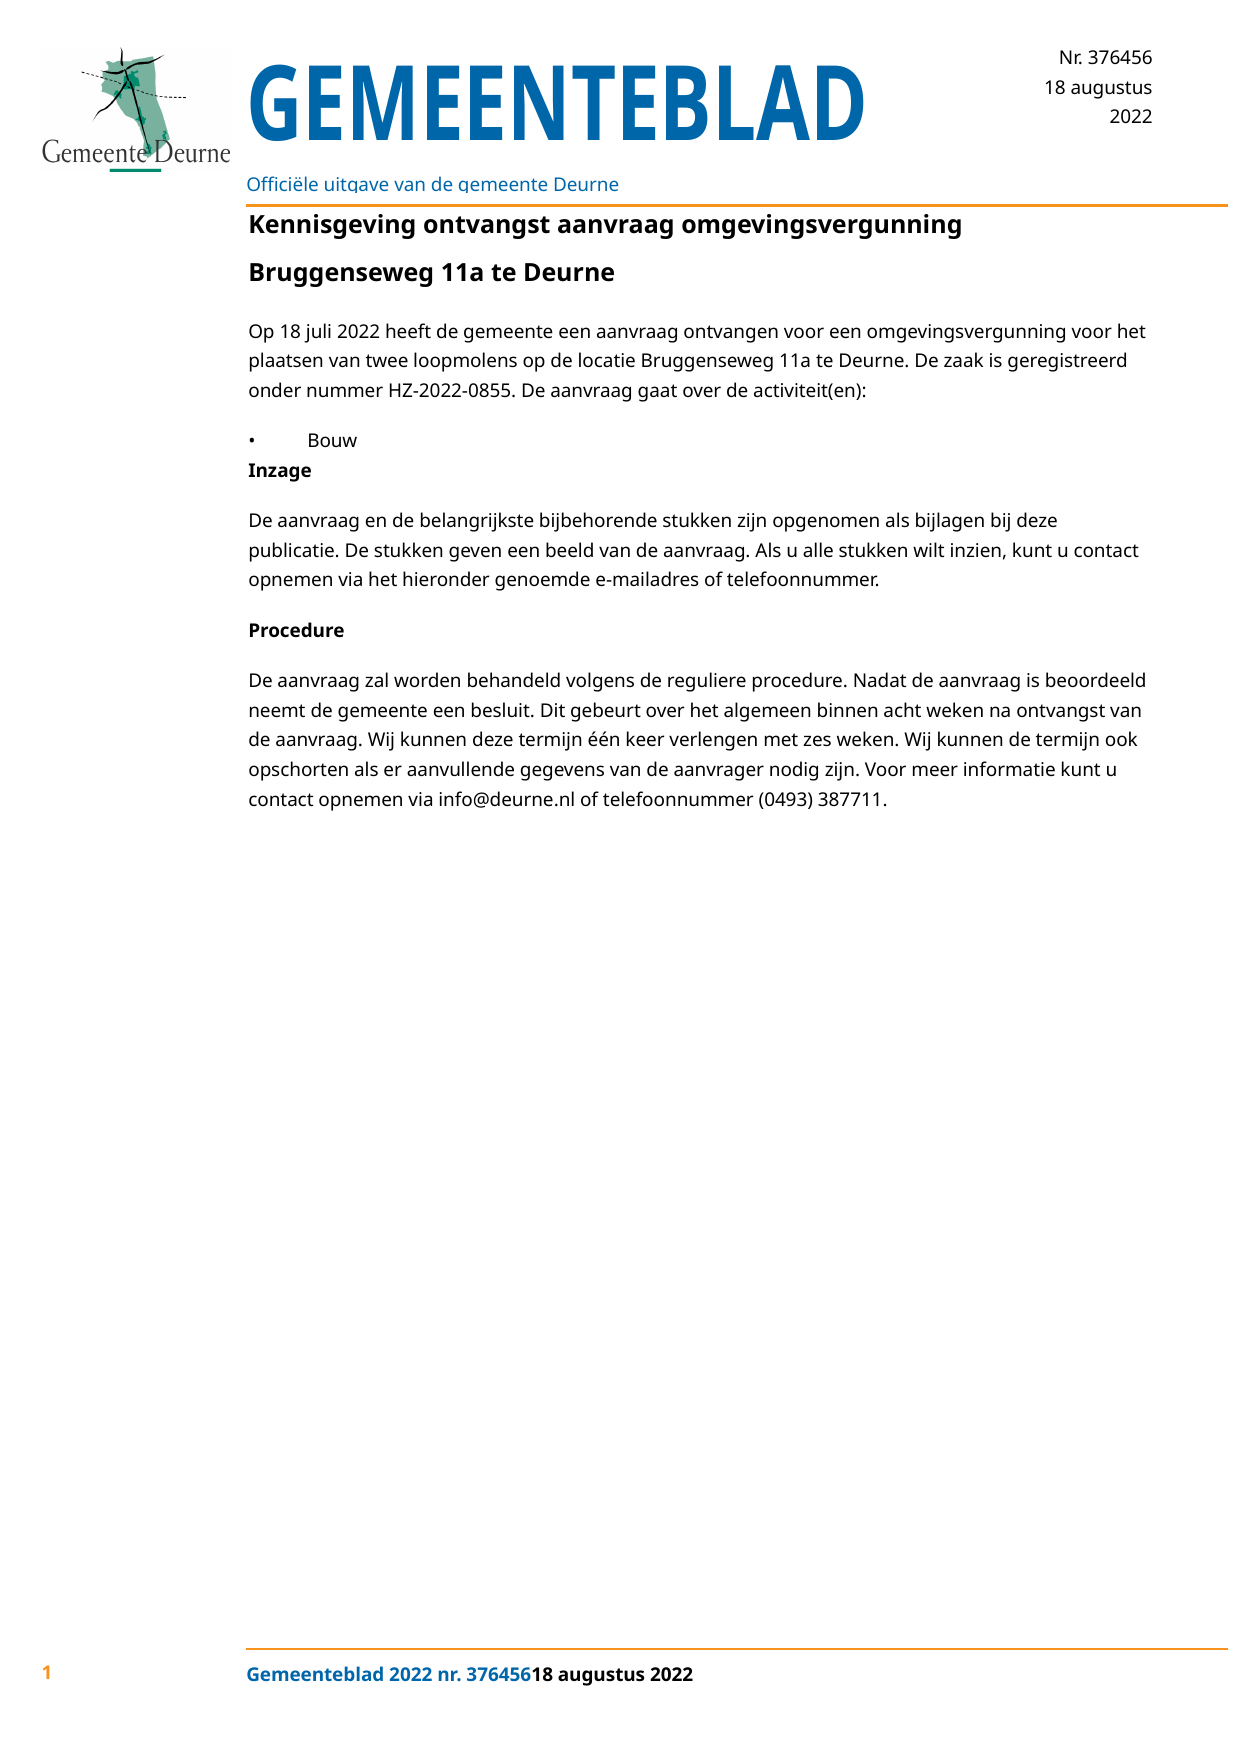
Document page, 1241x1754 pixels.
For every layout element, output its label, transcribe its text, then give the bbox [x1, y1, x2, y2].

list Bouw [248, 427, 1152, 453]
text Inzage [248, 457, 1152, 483]
picture [41, 47, 231, 172]
text De aanvraag en de belangrijkste bijbehorende stukken zijn opgenomen als bijlagen bij deze publicatie. De stukken geven een beeld van de aanvraag. Als u alle stukken wilt inzien, kunt u contact opnemen via het hieronder genoemde e-mailadres of telefoonnummer. [248, 507, 1152, 592]
text Op 18 juli 2022 heeft de gemeente een aanvraag ontvangen voor een omgevingsvergunning voor het plaatsen van twee loopmolens op de locatie Bruggenseweg 11a te Deurne. De zaak is geregistreerd onder nummer HZ-2022-0855. De aanvraag gaat over de activiteit(en): [248, 318, 1152, 403]
text Procedure [248, 617, 1152, 643]
text Kennisgeving ontvangst aanvraag omgevingsvergunning Bruggenseweg 11a te Deurne [248, 207, 1152, 288]
text De aanvraag zal worden behandeld volgens de reguliere procedure. Nadat de aanvraag is beoordeeld neemt de gemeente een besluit. Dit gebeurt over het algemeen binnen acht weken na ontvangst van de aanvraag. Wij kunnen deze termijn één keer verlengen met zes weken. Wij kunnen de termijn ook opschorten als er aanvullende gegevens van de aanvrager nodig zijn. Voor meer informatie kunt u contact opnemen via info@deurne.nl of telefoonnummer (0493) 387711. [248, 667, 1152, 812]
